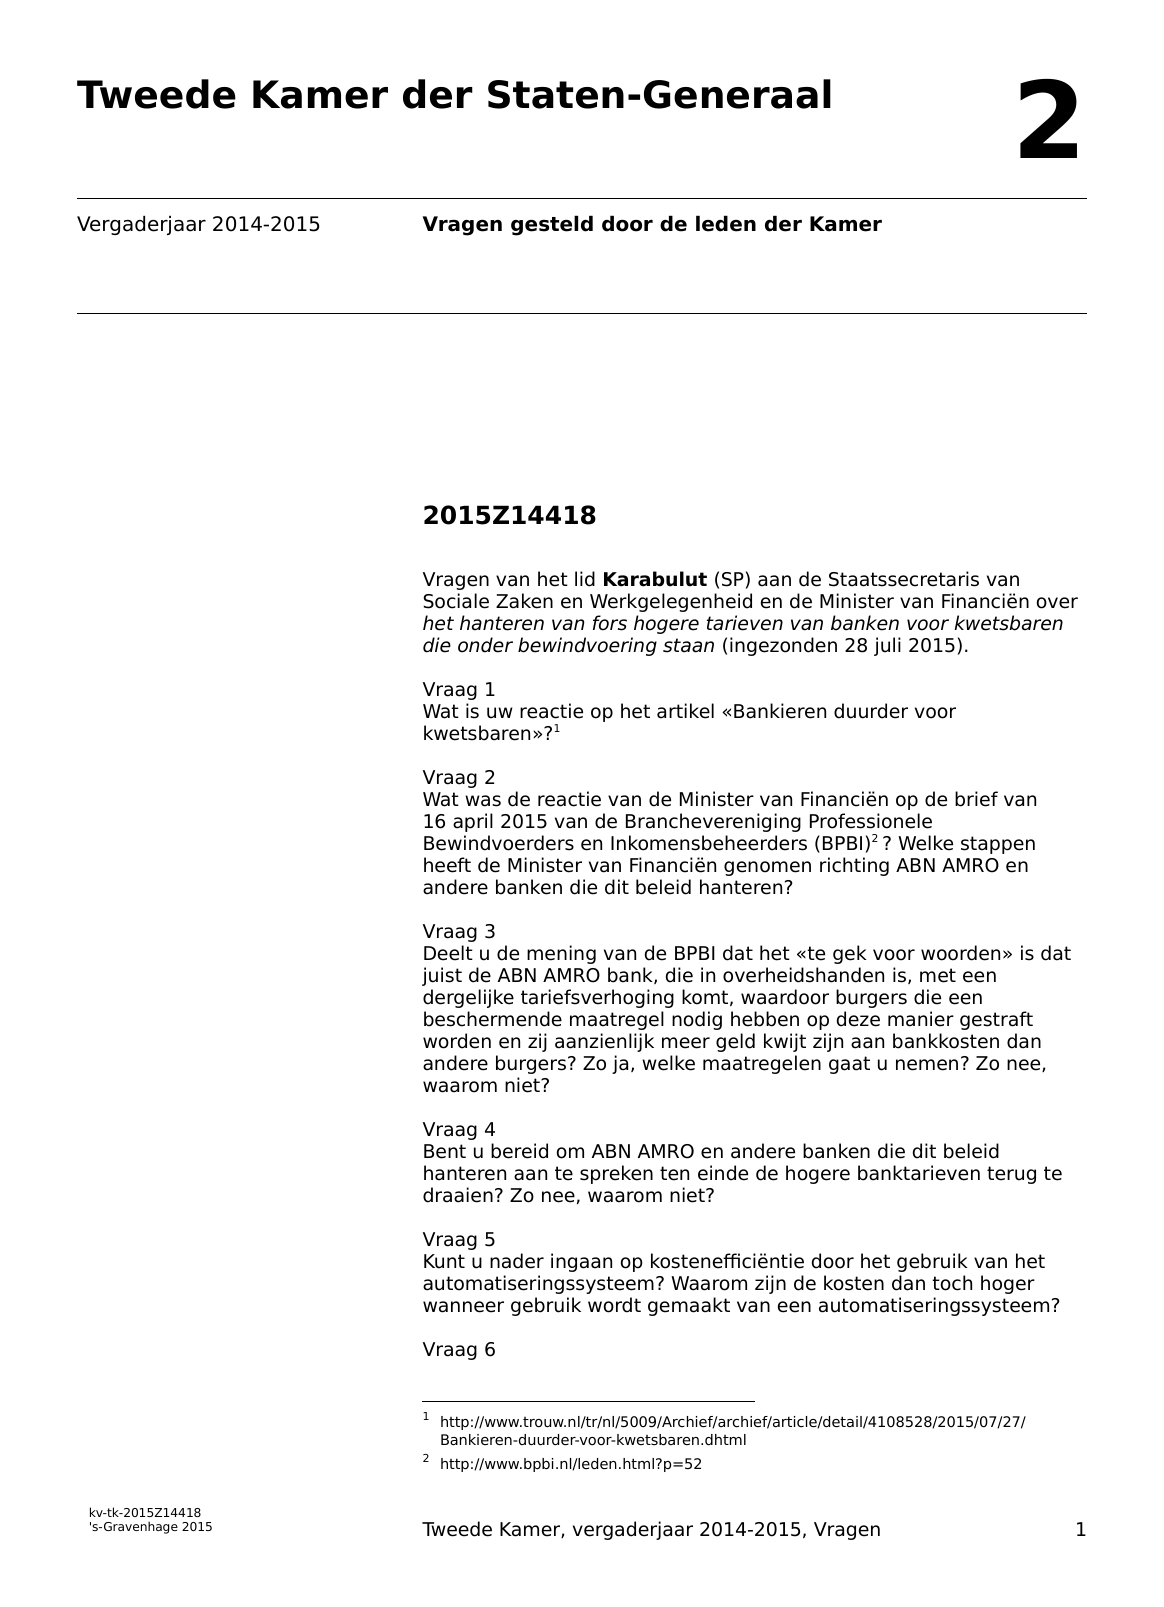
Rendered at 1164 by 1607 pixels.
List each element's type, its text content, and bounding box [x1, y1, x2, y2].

text Bent u bereid om ABN AMRO en andere banken die dit beleid hanteren aan te spreken ten einde de hogere banktarieven terug te draaien? Zo nee, waarom niet? [422, 1141, 1087, 1207]
text Vraag 2 [422, 767, 1087, 789]
text Wat was de reactie van de Minister van Financiën op de brief van 16 april 2015 van de Branchevereniging Professionele Bewindvoerders en Inkomensbeheerders (BPBI)? Welke stappen heeft de Minister van Financiën genomen richting ABN AMRO en andere banken die dit beleid hanteren? [422, 789, 1087, 899]
table_cell Vergaderjaar 2014-2015 [77, 199, 422, 313]
text http://www.bpbi.nl/leden.html?p=52 [422, 1452, 1087, 1474]
text Vraag 6 [422, 1339, 1087, 1361]
text http://www.trouw.nl/tr/nl/5009/Archief/archief/article/detail/4108528/2015/07/27/Bankieren-duurder-voor-kwetsbaren.dhtml [422, 1410, 1087, 1449]
text Vraag 3 [422, 921, 1087, 943]
text Vraag 5 [422, 1229, 1087, 1251]
text kv-tk-2015Z14418 [88, 1506, 323, 1520]
text Deelt u de mening van de BPBI dat het «te gek voor woorden» is dat juist de ABN AMRO bank, die in overheidshanden is, met een dergelijke tariefsverhoging komt, waardoor burgers die een beschermende maatregel nodig hebben op deze manier gestraft worden en zij aanzienlijk meer geld kwijt zijn aan bankkosten dan andere burgers? Zo ja, welke maatregelen gaat u nemen? Zo nee, waarom niet? [422, 943, 1087, 1097]
table_cell Vragen gesteld door de leden der Kamer [422, 199, 1087, 313]
table_header 2 [886, 59, 1087, 198]
text 2015Z14418 [422, 501, 1087, 531]
text Kunt u nader ingaan op kostenefficiëntie door het gebruik van het automatiseringssysteem? Waarom zijn de kosten dan toch hoger wanneer gebruik wordt gemaakt van een automatiseringssysteem? [422, 1251, 1087, 1317]
text Wat is uw reactie op het artikel «Bankieren duurder voor kwetsbaren»? [422, 701, 1087, 745]
table_header Tweede Kamer der Staten-Generaal [77, 59, 886, 198]
text Vraag 1 [422, 679, 1087, 701]
text 's-Gravenhage 2015 [88, 1520, 323, 1534]
text Vragen van het lid Karabulut (SP) aan de Staatssecretaris van Sociale Zaken en Werkgelegenheid en de Minister van Financiën over het hanteren van fors hogere tarieven van banken voor kwetsbaren die onder bewindvoering staan (ingezonden 28 juli 2015). [422, 569, 1087, 657]
text Vraag 4 [422, 1119, 1087, 1141]
